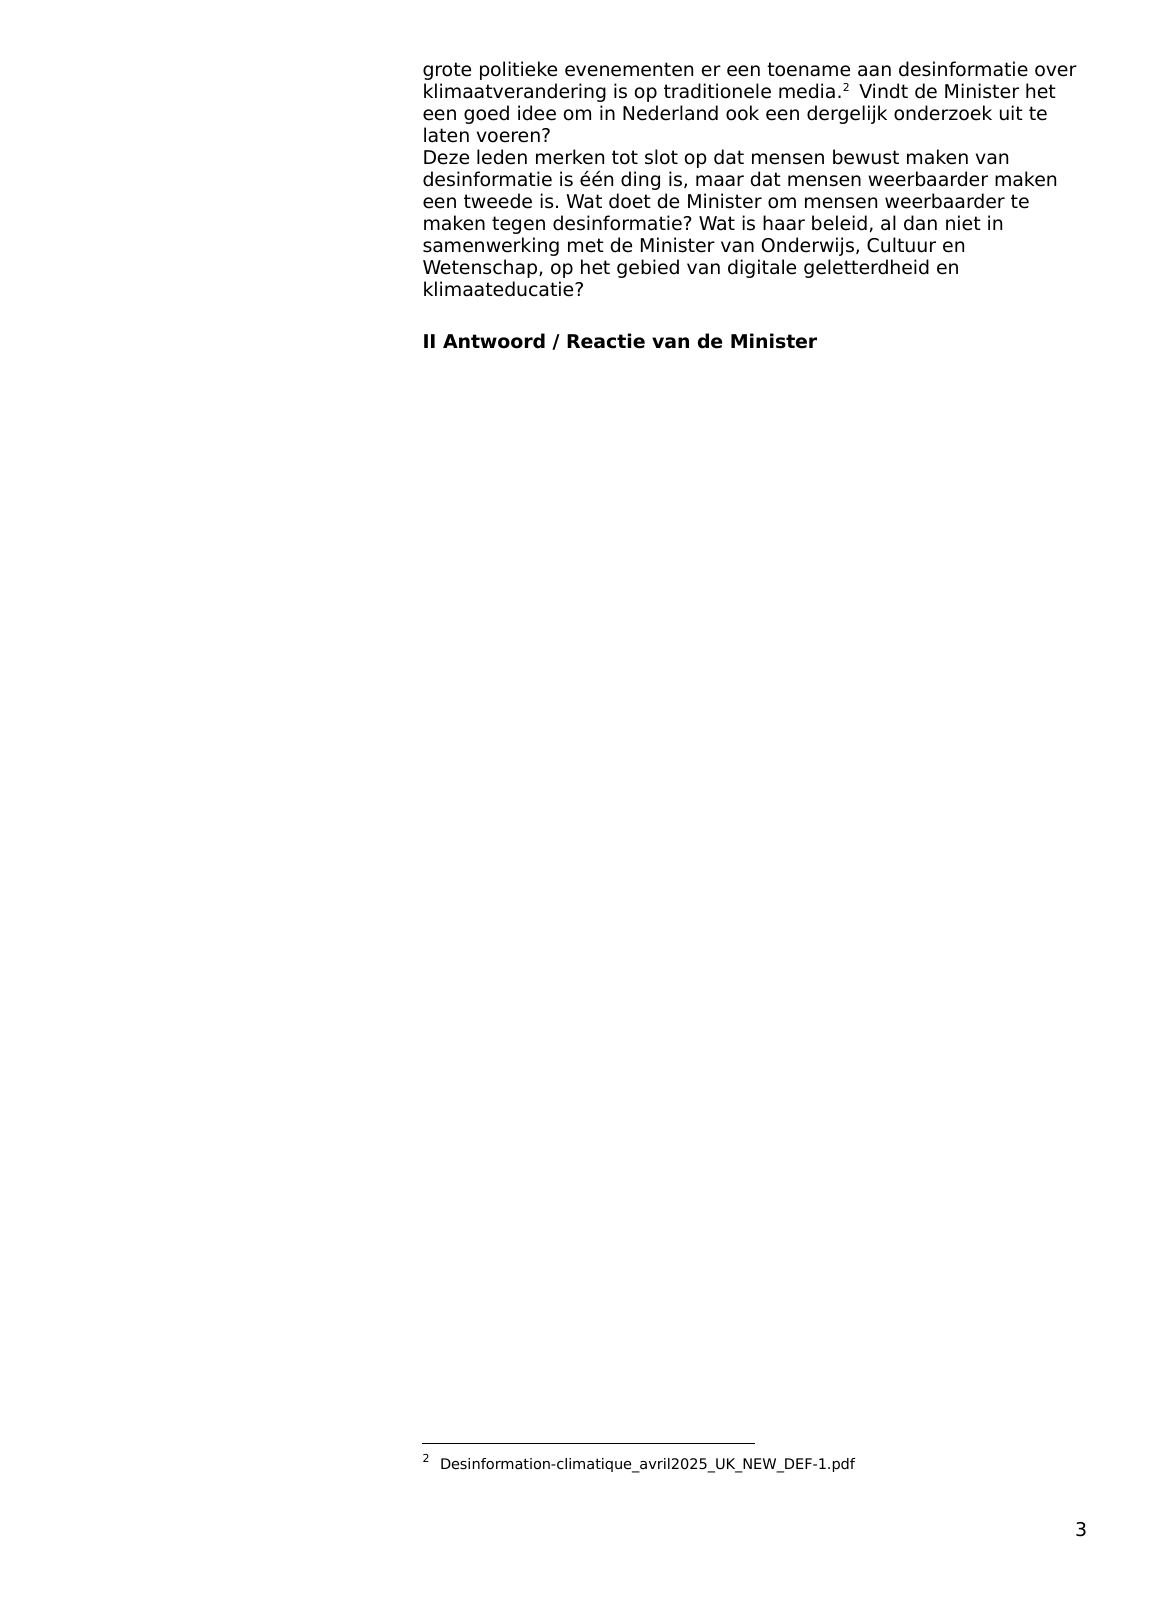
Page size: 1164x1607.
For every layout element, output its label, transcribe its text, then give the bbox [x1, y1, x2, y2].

text Deze leden merken tot slot op dat mensen bewust maken van desinformatie is één ding is, maar dat mensen weerbaarder maken een tweede is. Wat doet de Minister om mensen weerbaarder te maken tegen desinformatie? Wat is haar beleid, al dan niet in samenwerking met de Minister van Onderwijs, Cultuur en Wetenschap, op het gebied van digitale geletterdheid en klimaateducatie? [422, 147, 1087, 301]
text grote politieke evenementen er een toename aan desinformatie over klimaatverandering is op traditionele media. Vindt de Minister het een goed idee om in Nederland ook een dergelijk onderzoek uit te laten voeren? [422, 59, 1087, 147]
subtitle II Antwoord / Reactie van de Minister [422, 331, 1087, 353]
text Desinformation-climatique_avril2025_UK_NEW_DEF-1.pdf [422, 1452, 1087, 1474]
